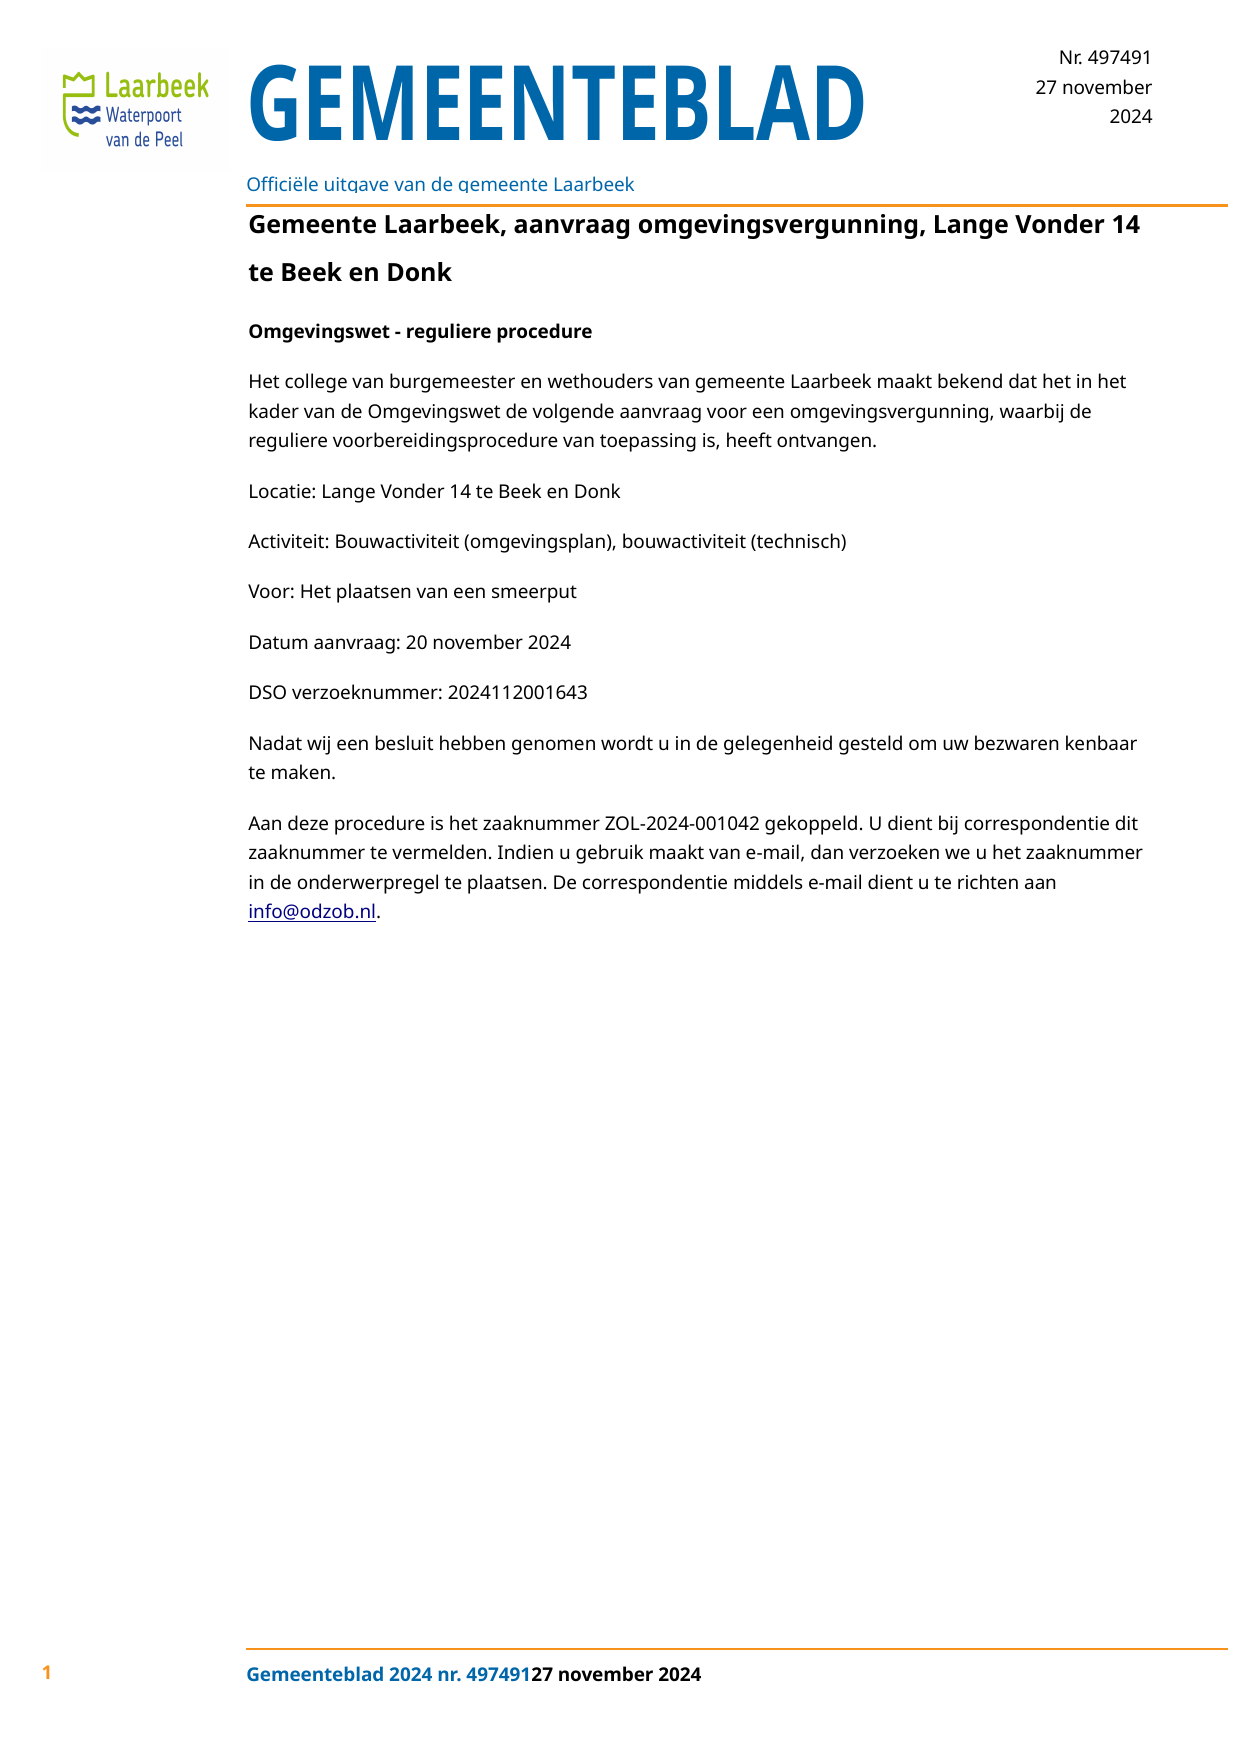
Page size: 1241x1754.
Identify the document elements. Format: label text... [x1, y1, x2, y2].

text Het college van burgemeester en wethouders van gemeente Laarbeek maakt bekend dat het in het kader van de Omgevingswet de volgende aanvraag voor een omgevingsvergunning, waarbij de reguliere voorbereidingsprocedure van toepassing is, heeft ontvangen. [248, 368, 1152, 453]
text Voor: Het plaatsen van een smeerput [248, 579, 1152, 604]
text Aan deze procedure is het zaaknummer ZOL-2024-001042 gekoppeld. U dient bij correspondentie dit zaaknummer te vermelden. Indien u gebruik maakt van e-mail, dan verzoeken we u het zaaknummer in de onderwerpregel te plaatsen. De correspondentie middels e-mail dient u te richten aan info@odzob.nl. [248, 810, 1152, 924]
text Locatie: Lange Vonder 14 te Beek en Donk [248, 478, 1152, 504]
text DSO verzoeknummer: 2024112001643 [248, 679, 1152, 705]
text Nadat wij een besluit hebben genomen wordt u in de gelegenheid gesteld om uw bezwaren kenbaar te maken. [248, 730, 1152, 785]
text Gemeente Laarbeek, aanvraag omgevingsvergunning, Lange Vonder 14 te Beek en Donk [248, 207, 1152, 288]
picture [41, 47, 231, 172]
text Omgevingswet - reguliere procedure [248, 318, 1152, 344]
text Activiteit: Bouwactiviteit (omgevingsplan), bouwactiviteit (technisch) [248, 528, 1152, 554]
text Datum aanvraag: 20 november 2024 [248, 629, 1152, 655]
